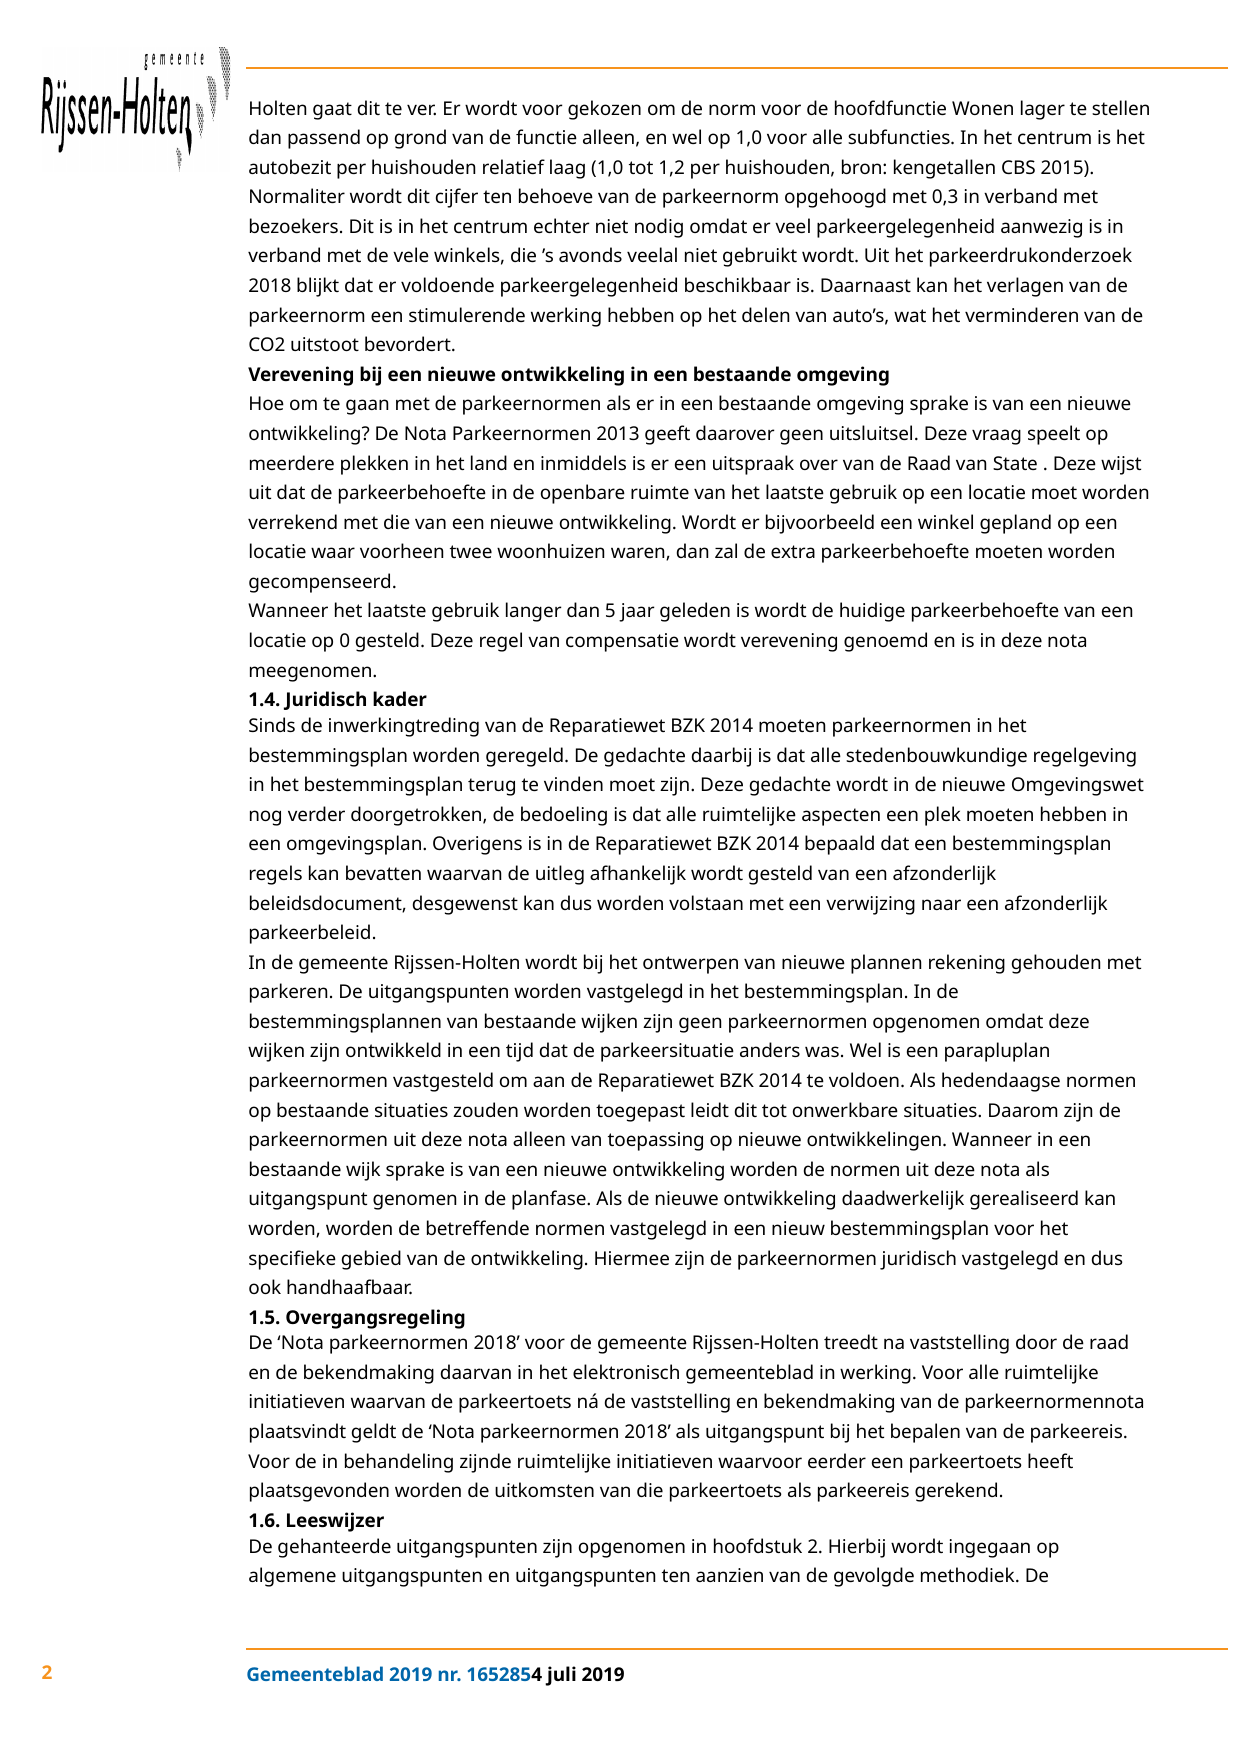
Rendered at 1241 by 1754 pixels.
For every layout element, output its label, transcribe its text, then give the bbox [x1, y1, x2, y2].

picture [41, 47, 231, 172]
text De ‘Nota parkeernormen 2018’ voor de gemeente Rijssen-Holten treedt na vaststelling door de raad en de bekendmaking daarvan in het elektronisch gemeenteblad in werking. Voor alle ruimtelijke initiatieven waarvan de parkeertoets ná de vaststelling en bekendmaking van de parkeernormennota plaatsvindt geldt de ‘Nota parkeernormen 2018’ als uitgangspunt bij het bepalen van de parkeereis. Voor de in behandeling zijnde ruimtelijke initiatieven waarvoor eerder een parkeertoets heeft plaatsgevonden worden de uitkomsten van die parkeertoets als parkeereis gerekend. [248, 1329, 1152, 1503]
text Wanneer het laatste gebruik langer dan 5 jaar geleden is wordt de huidige parkeerbehoefte van een locatie op 0 gesteld. Deze regel van compensatie wordt verevening genoemd en is in deze nota meegenomen. [248, 598, 1152, 683]
text Holten gaat dit te ver. Er wordt voor gekozen om de norm voor de hoofdfunctie Wonen lager te stellen dan passend op grond van de functie alleen, en wel op 1,0 voor alle subfuncties. In het centrum is het autobezit per huishouden relatief laag (1,0 tot 1,2 per huishouden, bron: kengetallen CBS 2015). Normaliter wordt dit cijfer ten behoeve van de parkeernorm opgehoogd met 0,3 in verband met bezoekers. Dit is in het centrum echter niet nodig omdat er veel parkeergelegenheid aanwezig is in verband met de vele winkels, die ’s avonds veelal niet gebruikt wordt. Uit het parkeerdrukonderzoek 2018 blijkt dat er voldoende parkeergelegenheid beschikbaar is. Daarnaast kan het verlagen van de parkeernorm een stimulerende werking hebben op het delen van auto’s, wat het verminderen van de CO2 uitstoot bevordert. [248, 95, 1152, 357]
text Verevening bij een nieuwe ontwikkeling in een bestaande omgeving [248, 361, 1152, 387]
text Sinds de inwerkingtreding van de Reparatiewet BZK 2014 moeten parkeernormen in het bestemmingsplan worden geregeld. De gedachte daarbij is dat alle stedenbouwkundige regelgeving in het bestemmingsplan terug te vinden moet zijn. Deze gedachte wordt in de nieuwe Omgevingswet nog verder doorgetrokken, de bedoeling is dat alle ruimtelijke aspecten een plek moeten hebben in een omgevingsplan. Overigens is in de Reparatiewet BZK 2014 bepaald dat een bestemmingsplan regels kan bevatten waarvan de uitleg afhankelijk wordt gesteld van een afzonderlijk beleidsdocument, desgewenst kan dus worden volstaan met een verwijzing naar een afzonderlijk parkeerbeleid. [248, 712, 1152, 945]
text In de gemeente Rijssen-Holten wordt bij het ontwerpen van nieuwe plannen rekening gehouden met parkeren. De uitgangspunten worden vastgelegd in het bestemmingsplan. In de bestemmingsplannen van bestaande wijken zijn geen parkeernormen opgenomen omdat deze wijken zijn ontwikkeld in een tijd dat de parkeersituatie anders was. Wel is een parapluplan parkeernormen vastgesteld om aan de Reparatiewet BZK 2014 te voldoen. Als hedendaagse normen op bestaande situaties zouden worden toegepast leidt dit tot onwerkbare situaties. Daarom zijn de parkeernormen uit deze nota alleen van toepassing op nieuwe ontwikkelingen. Wanneer in een bestaande wijk sprake is van een nieuwe ontwikkeling worden de normen uit deze nota als uitgangspunt genomen in de planfase. Als de nieuwe ontwikkeling daadwerkelijk gerealiseerd kan worden, worden de betreffende normen vastgelegd in een nieuw bestemmingsplan voor het specifieke gebied van de ontwikkeling. Hiermee zijn de parkeernormen juridisch vastgelegd en dus ook handhaafbaar. [248, 949, 1152, 1300]
text De gehanteerde uitgangspunten zijn opgenomen in hoofdstuk 2. Hierbij wordt ingegaan op algemene uitgangspunten en uitgangspunten ten aanzien van de gevolgde methodiek. De [248, 1533, 1152, 1588]
text 1.5. Overgangsregeling [248, 1304, 1152, 1329]
text 1.4. Juridisch kader [248, 686, 1152, 712]
text Hoe om te gaan met de parkeernormen als er in een bestaande omgeving sprake is van een nieuwe ontwikkeling? De Nota Parkeernormen 2013 geeft daarover geen uitsluitsel. Deze vraag speelt op meerdere plekken in het land en inmiddels is er een uitspraak over van de Raad van State . Deze wijst uit dat de parkeerbehoefte in de openbare ruimte van het laatste gebruik op een locatie moet worden verrekend met die van een nieuwe ontwikkeling. Wordt er bijvoorbeeld een winkel gepland op een locatie waar voorheen twee woonhuizen waren, dan zal de extra parkeerbehoefte moeten worden gecompenseerd. [248, 391, 1152, 594]
text 1.6. Leeswijzer [248, 1507, 1152, 1533]
